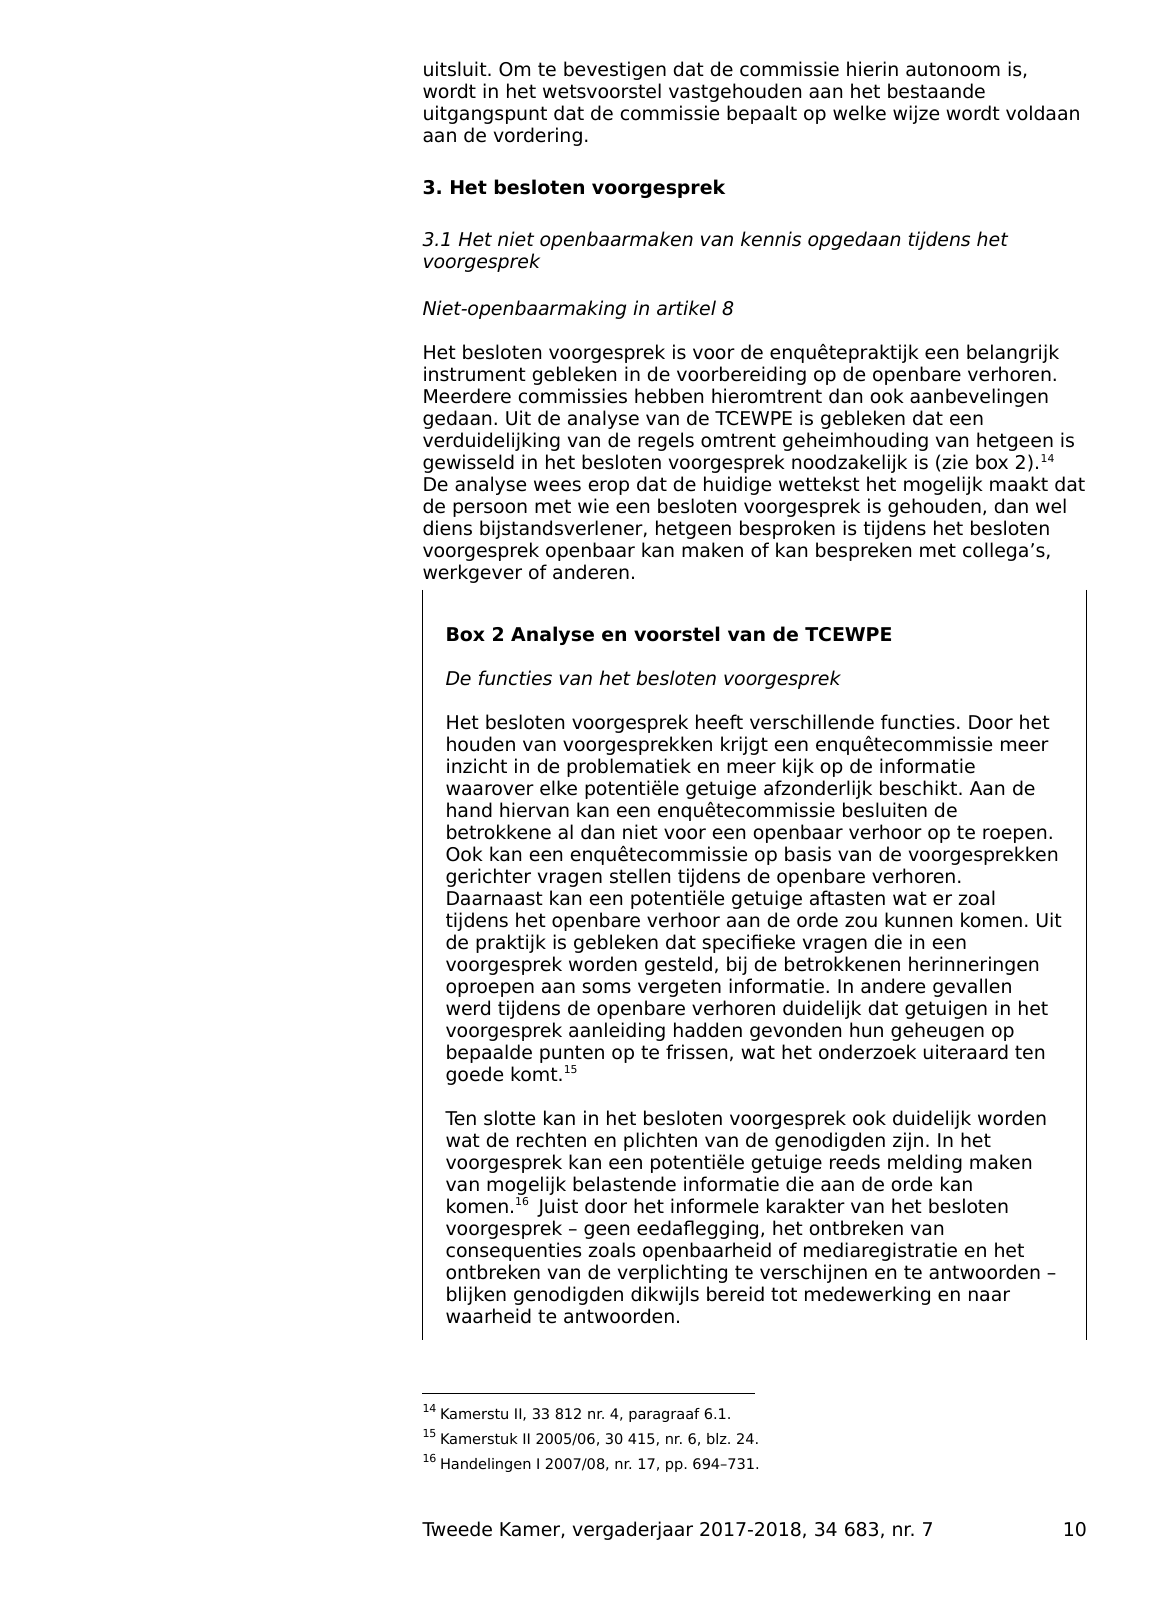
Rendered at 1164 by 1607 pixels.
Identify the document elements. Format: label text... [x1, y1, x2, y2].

text uitsluit. Om te bevestigen dat de commissie hierin autonoom is, wordt in het wetsvoorstel vastgehouden aan het bestaande uitgangspunt dat de commissie bepaalt op welke wijze wordt voldaan aan de vordering. [422, 59, 1087, 147]
subtitle 3. Het besloten voorgesprek [422, 177, 1087, 199]
text Het besloten voorgesprek is voor de enquêtepraktijk een belangrijk instrument gebleken in de voorbereiding op de openbare verhoren. Meerdere commissies hebben hieromtrent dan ook aanbevelingen gedaan. Uit de analyse van de TCEWPE is gebleken dat een verduidelijking van de regels omtrent geheimhouding van hetgeen is gewisseld in het besloten voorgesprek noodzakelijk is (zie box 2). De analyse wees erop dat de huidige wettekst het mogelijk maakt dat de persoon met wie een besloten voorgesprek is gehouden, dan wel diens bijstandsverlener, hetgeen besproken is tijdens het besloten voorgesprek openbaar kan maken of kan bespreken met collega’s, werkgever of anderen. [422, 342, 1087, 584]
table_header Box 2 Analyse en voorstel van de TCEWPE De functies van het besloten voorgesprek Het besloten voorgesprek heeft verschillende functies. Door het houden van voorgesprekken krijgt een enquêtecommissie meer inzicht in de problematiek en meer kijk op de informatie waarover elke potentiële getuige afzonderlijk beschikt. Aan de hand hiervan kan een enquêtecommissie besluiten de betrokkene al dan niet voor een openbaar verhoor op te roepen. Ook kan een enquêtecommissie op basis van de voorgesprekken gerichter vragen stellen tijdens de openbare verhoren. Daarnaast kan een potentiële getuige aftasten wat er zoal tijdens het openbare verhoor aan de orde zou kunnen komen. Uit de praktijk is gebleken dat specifieke vragen die in een voorgesprek worden gesteld, bij de betrokkenen herinneringen oproepen aan soms vergeten informatie. In andere gevallen werd tijdens de openbare verhoren duidelijk dat getuigen in het voorgesprek aanleiding hadden gevonden hun geheugen op bepaalde punten op te frissen, wat het onderzoek uiteraard ten goede komt. Ten slotte kan in het besloten voorgesprek ook duidelijk worden wat de rechten en plichten van de genodigden zijn. In het voorgesprek kan een potentiële getuige reeds melding maken van mogelijk belastende informatie die aan de orde kan komen. Juist door het informele karakter van het besloten voorgesprek – geen eedaflegging, het ontbreken van consequenties zoals openbaarheid of mediaregistratie en het ontbreken van de verplichting te verschijnen en te antwoorden – blijken genodigden dikwijls bereid tot medewerking en naar waarheid te antwoorden. [423, 590, 1086, 1339]
subtitle 3.1 Het niet openbaarmaken van kennis opgedaan tijdens het voorgesprek [422, 229, 1087, 273]
text Kamerstu II, 33 812 nr. 4, paragraaf 6.1. [422, 1402, 1087, 1424]
subtitle Niet-openbaarmaking in artikel 8 [422, 298, 1087, 320]
